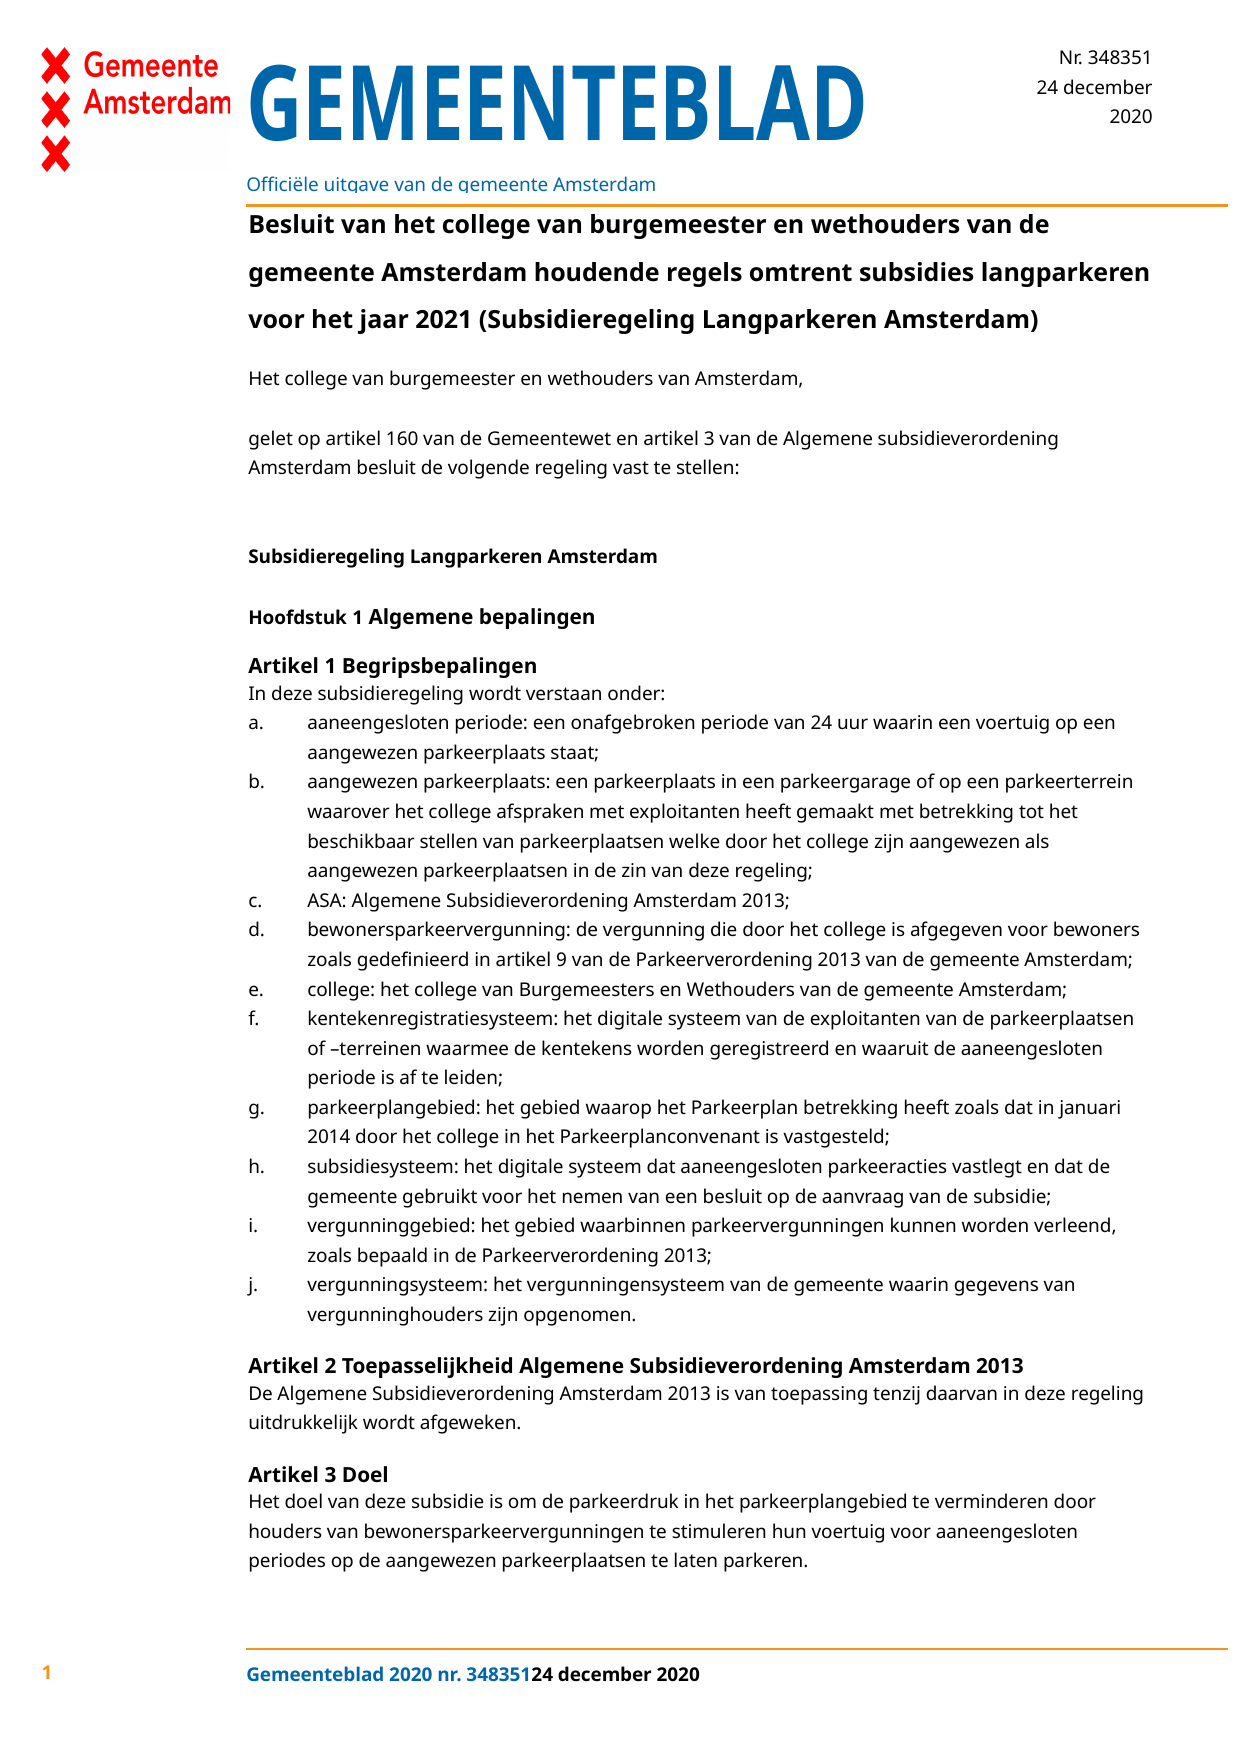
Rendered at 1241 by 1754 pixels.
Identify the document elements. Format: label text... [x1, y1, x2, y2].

list parkeerplangebied: het gebied waarop het Parkeerplan betrekking heeft zoals dat in januari 2014 door het college in het Parkeerplanconvenant is vastgesteld; [248, 1094, 1152, 1149]
list vergunningsysteem: het vergunningensysteem van de gemeente waarin gegevens van vergunninghouders zijn opgenomen. [248, 1272, 1152, 1327]
list kentekenregistratiesysteem: het digitale systeem van de exploitanten van de parkeerplaatsen of –terreinen waarmee de kentekens worden geregistreerd en waaruit de aaneengesloten periode is af te leiden; [248, 1005, 1152, 1090]
text Artikel 2 Toepasselijkheid Algemene Subsidieverordening Amsterdam 2013 [248, 1352, 1152, 1380]
text Besluit van het college van burgemeester en wethouders van de gemeente Amsterdam houdende regels omtrent subsidies langparkeren voor het jaar 2021 (Subsidieregeling Langparkeren Amsterdam) [248, 207, 1152, 336]
text Hoofdstuk 1 Algemene bepalingen [248, 602, 1152, 631]
list vergunninggebied: het gebied waarbinnen parkeervergunningen kunnen worden verleend, zoals bepaald in de Parkeerverordening 2013; [248, 1212, 1152, 1268]
list ASA: Algemene Subsidieverordening Amsterdam 2013; [248, 887, 1152, 913]
picture [41, 47, 231, 172]
text In deze subsidieregeling wordt verstaan onder: [248, 680, 1152, 706]
text gelet op artikel 160 van de Gemeentewet en artikel 3 van de Algemene subsidieverordening Amsterdam besluit de volgende regeling vast te stellen: [248, 425, 1152, 480]
text Subsidieregeling Langparkeren Amsterdam [248, 543, 1152, 569]
list college: het college van Burgemeesters en Wethouders van de gemeente Amsterdam; [248, 976, 1152, 1001]
text Artikel 1 Begripsbepalingen [248, 651, 1152, 680]
list aaneengesloten periode: een onafgebroken periode van 24 uur waarin een voertuig op een aangewezen parkeerplaats staat; [248, 709, 1152, 765]
text Het doel van deze subsidie is om de parkeerdruk in het parkeerplangebied te verminderen door houders van bewonersparkeervergunningen te stimuleren hun voertuig voor aaneengesloten periodes op de aangewezen parkeerplaatsen te laten parkeren. [248, 1488, 1152, 1573]
text Artikel 3 Doel [248, 1460, 1152, 1488]
text De Algemene Subsidieverordening Amsterdam 2013 is van toepassing tenzij daarvan in deze regeling uitdrukkelijk wordt afgeweken. [248, 1380, 1152, 1435]
text Het college van burgemeester en wethouders van Amsterdam, [248, 366, 1152, 391]
list aangewezen parkeerplaats: een parkeerplaats in een parkeergarage of op een parkeerterrein waarover het college afspraken met exploitanten heeft gemaakt met betrekking tot het beschikbaar stellen van parkeerplaatsen welke door het college zijn aangewezen als aangewezen parkeerplaatsen in de zin van deze regeling; [248, 769, 1152, 883]
list subsidiesysteem: het digitale systeem dat aaneengesloten parkeeracties vastlegt en dat de gemeente gebruikt voor het nemen van een besluit op de aanvraag van de subsidie; [248, 1153, 1152, 1208]
list bewonersparkeervergunning: de vergunning die door het college is afgegeven voor bewoners zoals gedefinieerd in artikel 9 van de Parkeerverordening 2013 van de gemeente Amsterdam; [248, 917, 1152, 972]
